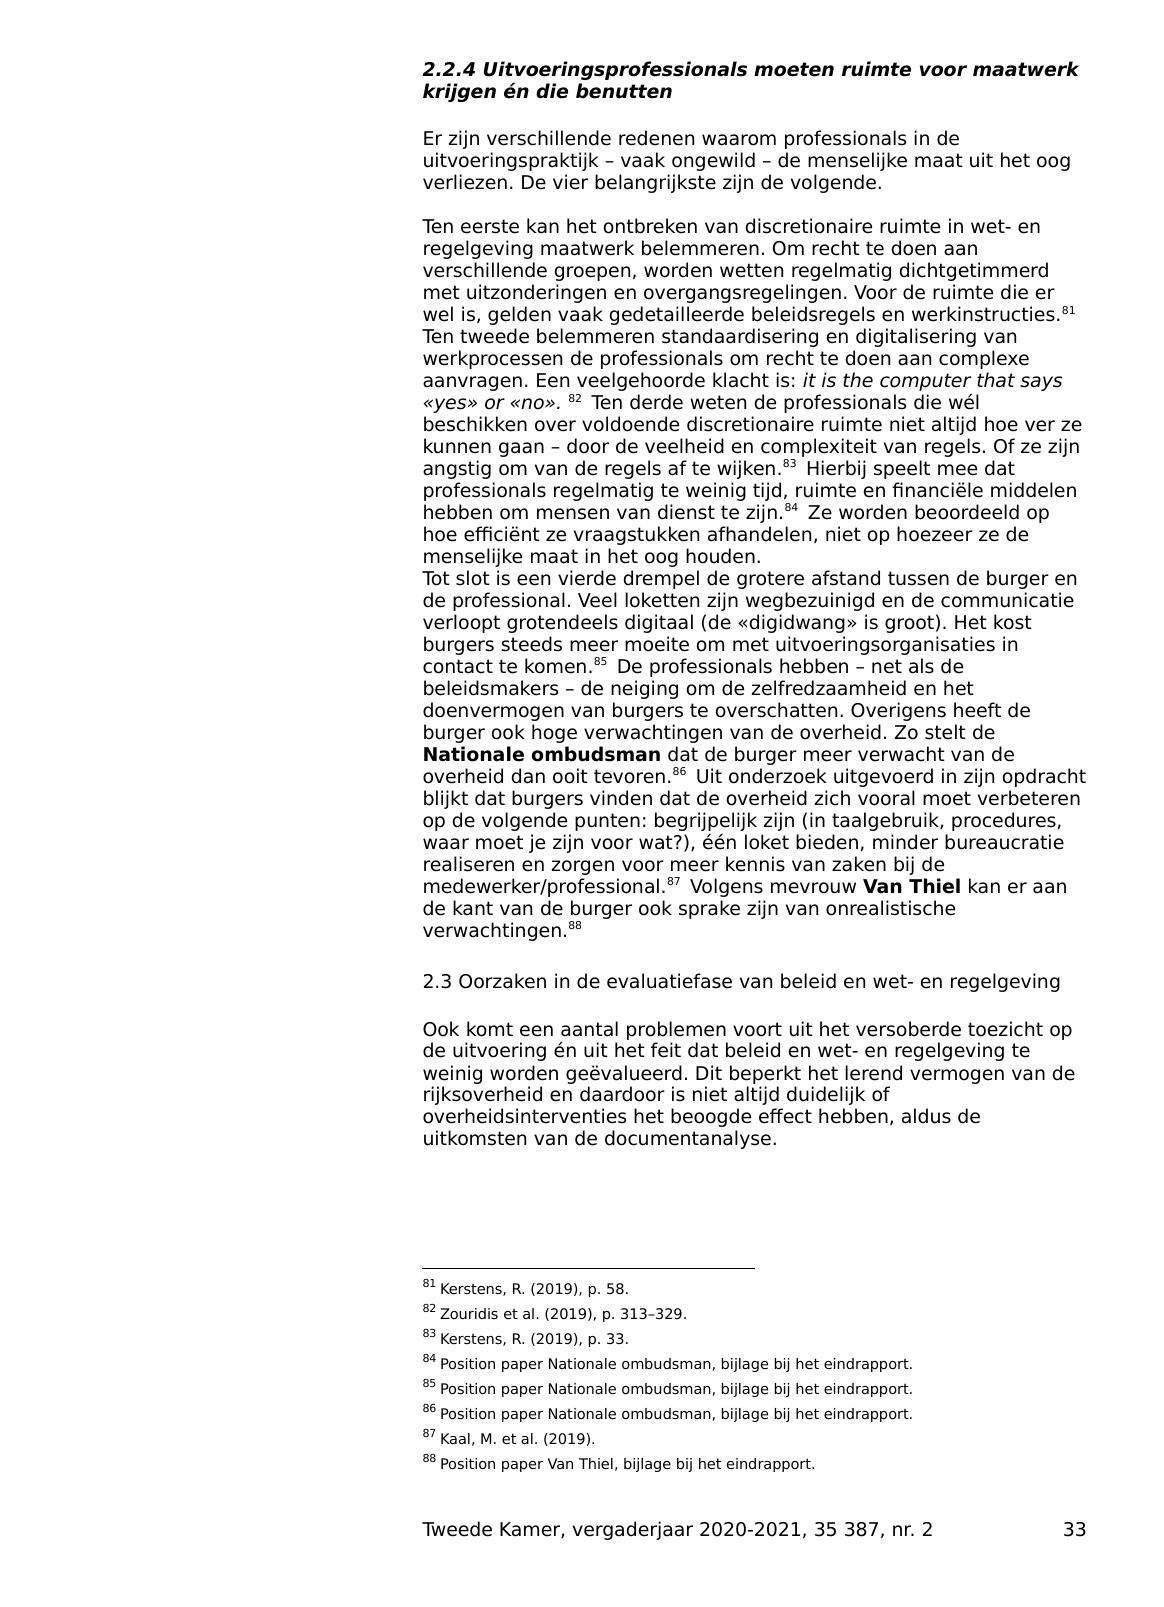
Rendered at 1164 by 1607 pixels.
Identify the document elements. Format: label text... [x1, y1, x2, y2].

text Ook komt een aantal problemen voort uit het versoberde toezicht op de uitvoering én uit het feit dat beleid en wet- en regelgeving te weinig worden geëvalueerd. Dit beperkt het lerend vermogen van de rijksoverheid en daardoor is niet altijd duidelijk of overheidsinterventies het beoogde effect hebben, aldus de uitkomsten van de documentanalyse. [422, 1018, 1087, 1150]
text Position paper Nationale ombudsman, bijlage bij het eindrapport. [422, 1352, 1087, 1374]
text Position paper Nationale ombudsman, bijlage bij het eindrapport. [422, 1402, 1087, 1424]
text Kaal, M. et al. (2019). [422, 1427, 1087, 1449]
text Position paper Van Thiel, bijlage bij het eindrapport. [422, 1452, 1087, 1474]
text Kerstens, R. (2019), p. 58. [422, 1277, 1087, 1299]
text Zouridis et al. (2019), p. 313–329. [422, 1302, 1087, 1324]
subtitle 2.2.4 Uitvoeringsprofessionals moeten ruimte voor maatwerk krijgen én die benutten [422, 59, 1087, 103]
text Kerstens, R. (2019), p. 33. [422, 1327, 1087, 1349]
text Er zijn verschillende redenen waarom professionals in de uitvoeringspraktijk – vaak ongewild – de menselijke maat uit het oog verliezen. De vier belangrijkste zijn de volgende. [422, 128, 1087, 194]
text Position paper Nationale ombudsman, bijlage bij het eindrapport. [422, 1377, 1087, 1399]
text Ten eerste kan het ontbreken van discretionaire ruimte in wet- en regelgeving maatwerk belemmeren. Om recht te doen aan verschillende groepen, worden wetten regelmatig dichtgetimmerd met uitzonderingen en overgangsregelingen. Voor de ruimte die er wel is, gelden vaak gedetailleerde beleidsregels en werkinstructies. Ten tweede belemmeren standaardisering en digitalisering van werkprocessen de professionals om recht te doen aan complexe aanvragen. Een veelgehoorde klacht is: it is the computer that says «yes» or «no». Ten derde weten de professionals die wél beschikken over voldoende discretionaire ruimte niet altijd hoe ver ze kunnen gaan – door de veelheid en complexiteit van regels. Of ze zijn angstig om van de regels af te wijken. Hierbij speelt mee dat professionals regelmatig te weinig tijd, ruimte en financiële middelen hebben om mensen van dienst te zijn. Ze worden beoordeeld op hoe efficiënt ze vraagstukken afhandelen, niet op hoezeer ze de menselijke maat in het oog houden. [422, 216, 1087, 568]
text Tot slot is een vierde drempel de grotere afstand tussen de burger en de professional. Veel loketten zijn wegbezuinigd en de communicatie verloopt grotendeels digitaal (de «digidwang» is groot). Het kost burgers steeds meer moeite om met uitvoeringsorganisaties in contact te komen. De professionals hebben – net als de beleidsmakers – de neiging om de zelfredzaamheid en het doenvermogen van burgers te overschatten. Overigens heeft de burger ook hoge verwachtingen van de overheid. Zo stelt de Nationale ombudsman dat de burger meer verwacht van de overheid dan ooit tevoren. Uit onderzoek uitgevoerd in zijn opdracht blijkt dat burgers vinden dat de overheid zich vooral moet verbeteren op de volgende punten: begrijpelijk zijn (in taalgebruik, procedures, waar moet je zijn voor wat?), één loket bieden, minder bureaucratie realiseren en zorgen voor meer kennis van zaken bij de medewerker/professional. Volgens mevrouw Van Thiel kan er aan de kant van de burger ook sprake zijn van onrealistische verwachtingen. [422, 568, 1087, 941]
subtitle 2.3 Oorzaken in de evaluatiefase van beleid en wet- en regelgeving [422, 971, 1087, 993]
